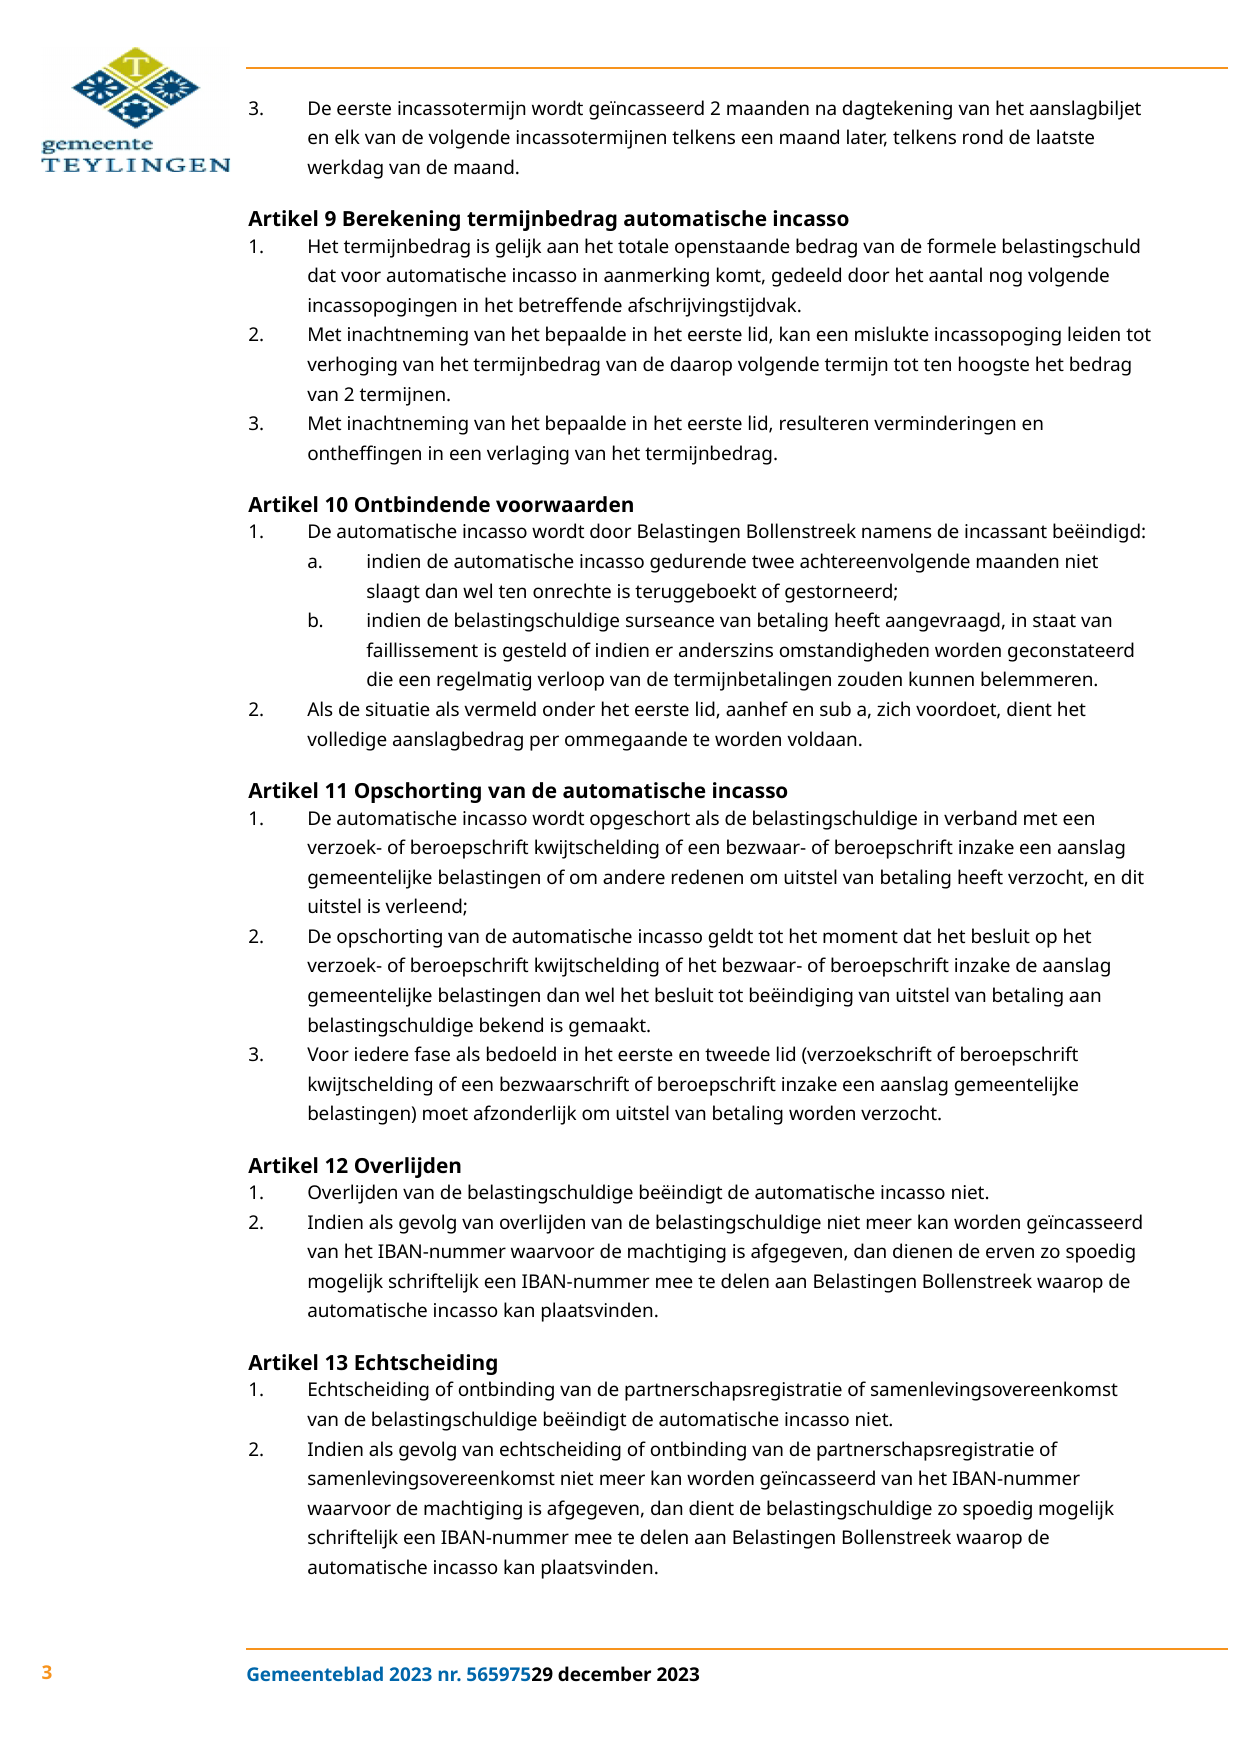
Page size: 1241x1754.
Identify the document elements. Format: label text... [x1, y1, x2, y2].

list Als de situatie als vermeld onder het eerste lid, aanhef en sub a, zich voordoet, dient het volledige aanslagbedrag per ommegaande te worden voldaan. [248, 696, 1152, 752]
list Indien als gevolg van overlijden van de belastingschuldige niet meer kan worden geïncasseerd van het IBAN-nummer waarvoor de machtiging is afgegeven, dan dienen de erven zo spoedig mogelijk schriftelijk een IBAN-nummer mee te delen aan Belastingen Bollenstreek waarop de automatische incasso kan plaatsvinden. [248, 1209, 1152, 1323]
list Voor iedere fase als bedoeld in het eerste en tweede lid (verzoekschrift of beroepschrift kwijtschelding of een bezwaarschrift of beroepschrift inzake een aanslag gemeentelijke belastingen) moet afzonderlijk om uitstel van betaling worden verzocht. [248, 1041, 1152, 1126]
list De automatische incasso wordt opgeschort als de belastingschuldige in verband met een verzoek- of beroepschrift kwijtschelding of een bezwaar- of beroepschrift inzake een aanslag gemeentelijke belastingen of om andere redenen om uitstel van betaling heeft verzocht, en dit uitstel is verleend; [248, 805, 1152, 919]
list Overlijden van de belastingschuldige beëindigt de automatische incasso niet. [248, 1179, 1152, 1205]
text Artikel 10 Ontbindende voorwaarden [248, 490, 1152, 519]
list De eerste incassotermijn wordt geïncasseerd 2 maanden na dagtekening van het aanslagbiljet en elk van de volgende incassotermijnen telkens een maand later, telkens rond de laatste werkdag van de maand. [248, 95, 1152, 180]
list Echtscheiding of ontbinding van de partnerschapsregistratie of samenlevingsovereenkomst van de belastingschuldige beëindigt de automatische incasso niet. [248, 1377, 1152, 1432]
list Het termijnbedrag is gelijk aan het totale openstaande bedrag van de formele belastingschuld dat voor automatische incasso in aanmerking komt, gedeeld door het aantal nog volgende incassopogingen in het betreffende afschrijvingstijdvak. [248, 233, 1152, 318]
list De opschorting van de automatische incasso geldt tot het moment dat het besluit op het verzoek- of beroepschrift kwijtschelding of het bezwaar- of beroepschrift inzake de aanslag gemeentelijke belastingen dan wel het besluit tot beëindiging van uitstel van betaling aan belastingschuldige bekend is gemaakt. [248, 923, 1152, 1037]
text Artikel 12 Overlijden [248, 1151, 1152, 1179]
text Artikel 13 Echtscheiding [248, 1348, 1152, 1377]
list indien de automatische incasso gedurende twee achtereenvolgende maanden niet slaagt dan wel ten onrechte is teruggeboekt of gestorneerd; [307, 548, 1152, 604]
list Met inachtneming van het bepaalde in het eerste lid, resulteren verminderingen en ontheffingen in een verlaging van het termijnbedrag. [248, 410, 1152, 466]
picture [41, 47, 231, 172]
list De automatische incasso wordt door Belastingen Bollenstreek namens de incassant beëindigd: [248, 519, 1152, 544]
text Artikel 9 Berekening termijnbedrag automatische incasso [248, 204, 1152, 233]
text Artikel 11 Opschorting van de automatische incasso [248, 776, 1152, 805]
list indien de belastingschuldige surseance van betaling heeft aangevraagd, in staat van faillissement is gesteld of indien er anderszins omstandigheden worden geconstateerd die een regelmatig verloop van de termijnbetalingen zouden kunnen belemmeren. [307, 607, 1152, 692]
list Met inachtneming van het bepaalde in het eerste lid, kan een mislukte incassopoging leiden tot verhoging van het termijnbedrag van de daarop volgende termijn tot ten hoogste het bedrag van 2 termijnen. [248, 322, 1152, 406]
list Indien als gevolg van echtscheiding of ontbinding van de partnerschapsregistratie of samenlevingsovereenkomst niet meer kan worden geïncasseerd van het IBAN-nummer waarvoor de machtiging is afgegeven, dan dient de belastingschuldige zo spoedig mogelijk schriftelijk een IBAN-nummer mee te delen aan Belastingen Bollenstreek waarop de automatische incasso kan plaatsvinden. [248, 1436, 1152, 1580]
